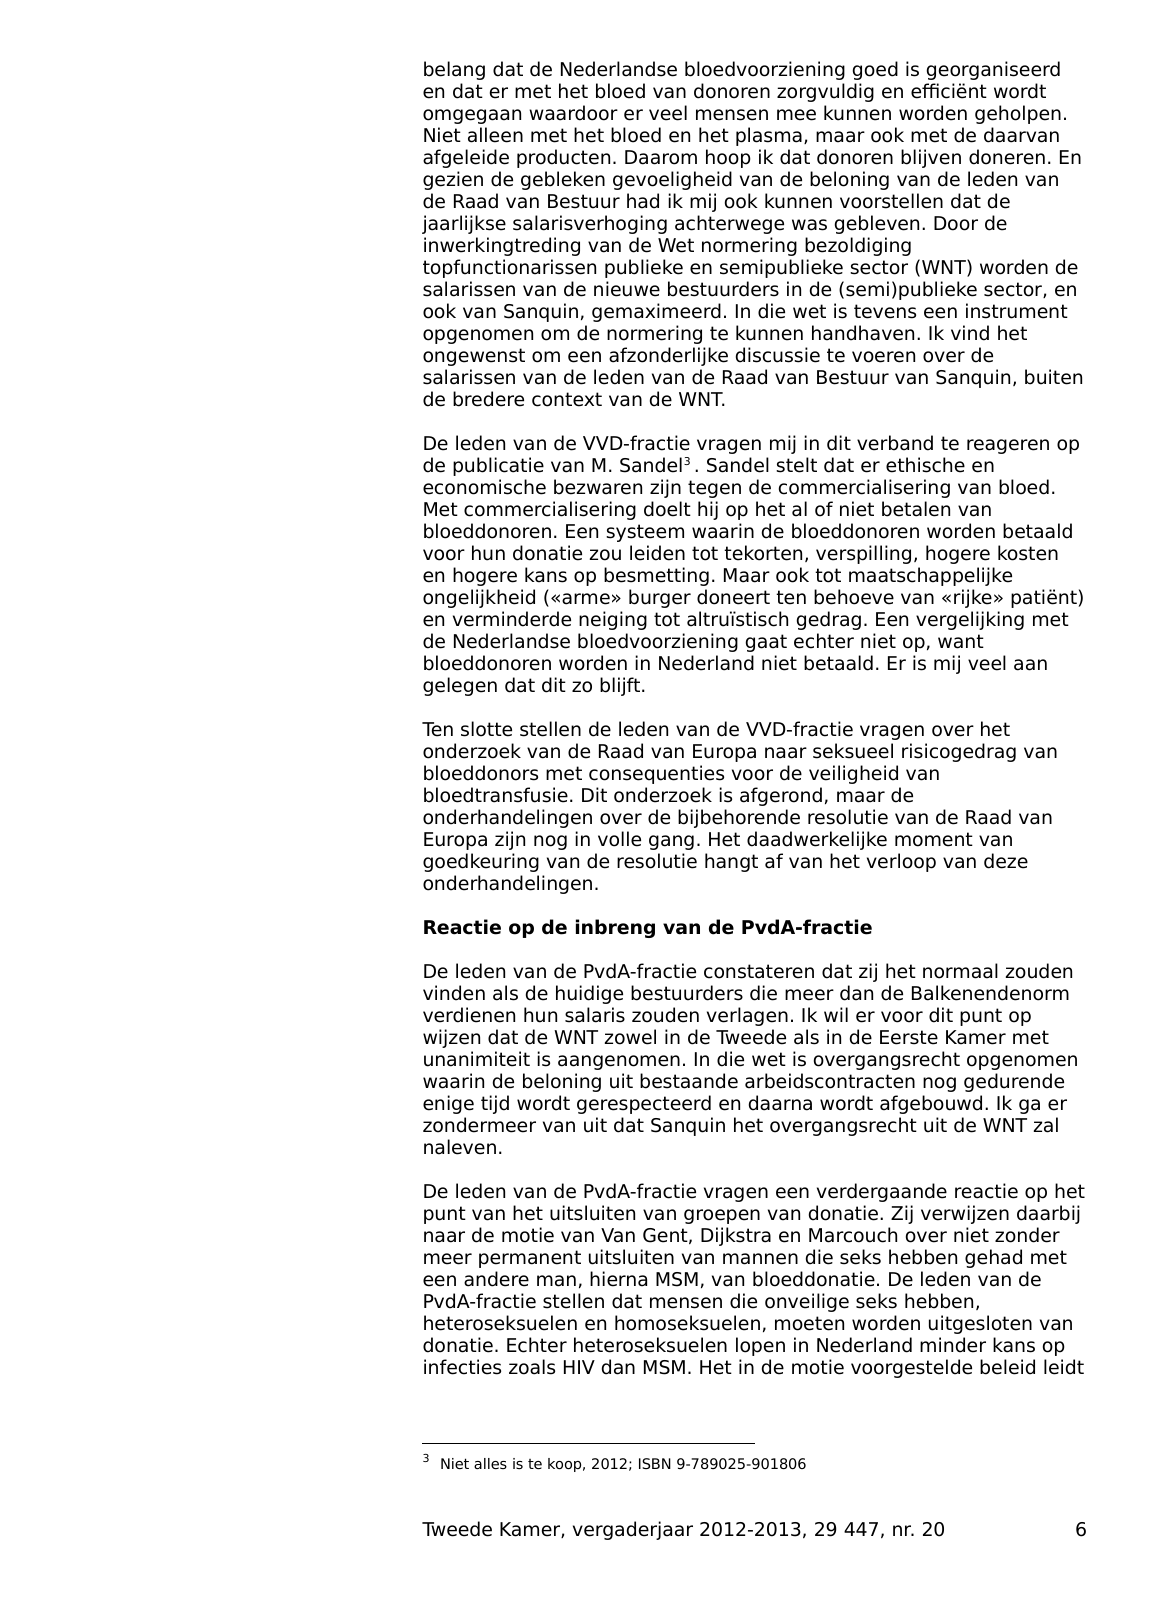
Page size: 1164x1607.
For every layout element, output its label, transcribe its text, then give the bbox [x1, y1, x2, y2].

text De leden van de PvdA-fractie vragen een verdergaande reactie op het punt van het uitsluiten van groepen van donatie. Zij verwijzen daarbij naar de motie van Van Gent, Dijkstra en Marcouch over niet zonder meer permanent uitsluiten van mannen die seks hebben gehad met een andere man, hierna MSM, van bloeddonatie. De leden van de PvdA-fractie stellen dat mensen die onveilige seks hebben, heteroseksuelen en homoseksuelen, moeten worden uitgesloten van donatie. Echter heteroseksuelen lopen in Nederland minder kans op infecties zoals HIV dan MSM. Het in de motie voorgestelde beleid leidt [422, 1181, 1087, 1379]
text De leden van de VVD-fractie vragen mij in dit verband te reageren op de publicatie van M. Sandel. Sandel stelt dat er ethische en economische bezwaren zijn tegen de commercialisering van bloed. Met commercialisering doelt hij op het al of niet betalen van bloeddonoren. Een systeem waarin de bloeddonoren worden betaald voor hun donatie zou leiden tot tekorten, verspilling, hogere kosten en hogere kans op besmetting. Maar ook tot maatschappelijke ongelijkheid («arme» burger doneert ten behoeve van «rijke» patiënt) en verminderde neiging tot altruïstisch gedrag. Een vergelijking met de Nederlandse bloedvoorziening gaat echter niet op, want bloeddonoren worden in Nederland niet betaald. Er is mij veel aan gelegen dat dit zo blijft. [422, 433, 1087, 697]
text belang dat de Nederlandse bloedvoorziening goed is georganiseerd en dat er met het bloed van donoren zorgvuldig en efficiënt wordt omgegaan waardoor er veel mensen mee kunnen worden geholpen. Niet alleen met het bloed en het plasma, maar ook met de daarvan afgeleide producten. Daarom hoop ik dat donoren blijven doneren. En gezien de gebleken gevoeligheid van de beloning van de leden van de Raad van Bestuur had ik mij ook kunnen voorstellen dat de jaarlijkse salarisverhoging achterwege was gebleven. Door de inwerkingtreding van de Wet normering bezoldiging topfunctionarissen publieke en semipublieke sector (WNT) worden de salarissen van de nieuwe bestuurders in de (semi)publieke sector, en ook van Sanquin, gemaximeerd. In die wet is tevens een instrument opgenomen om de normering te kunnen handhaven. Ik vind het ongewenst om een afzonderlijke discussie te voeren over de salarissen van de leden van de Raad van Bestuur van Sanquin, buiten de bredere context van de WNT. [422, 59, 1087, 411]
text De leden van de PvdA-fractie constateren dat zij het normaal zouden vinden als de huidige bestuurders die meer dan de Balkenendenorm verdienen hun salaris zouden verlagen. Ik wil er voor dit punt op wijzen dat de WNT zowel in de Tweede als in de Eerste Kamer met unanimiteit is aangenomen. In die wet is overgangsrecht opgenomen waarin de beloning uit bestaande arbeidscontracten nog gedurende enige tijd wordt gerespecteerd en daarna wordt afgebouwd. Ik ga er zondermeer van uit dat Sanquin het overgangsrecht uit de WNT zal naleven. [422, 961, 1087, 1159]
subtitle Reactie op de inbreng van de PvdA-fractie [422, 917, 1087, 939]
text Niet alles is te koop, 2012; ISBN 9-789025-901806 [422, 1452, 1087, 1474]
text Ten slotte stellen de leden van de VVD-fractie vragen over het onderzoek van de Raad van Europa naar seksueel risicogedrag van bloeddonors met consequenties voor de veiligheid van bloedtransfusie. Dit onderzoek is afgerond, maar de onderhandelingen over de bijbehorende resolutie van de Raad van Europa zijn nog in volle gang. Het daadwerkelijke moment van goedkeuring van de resolutie hangt af van het verloop van deze onderhandelingen. [422, 719, 1087, 895]
